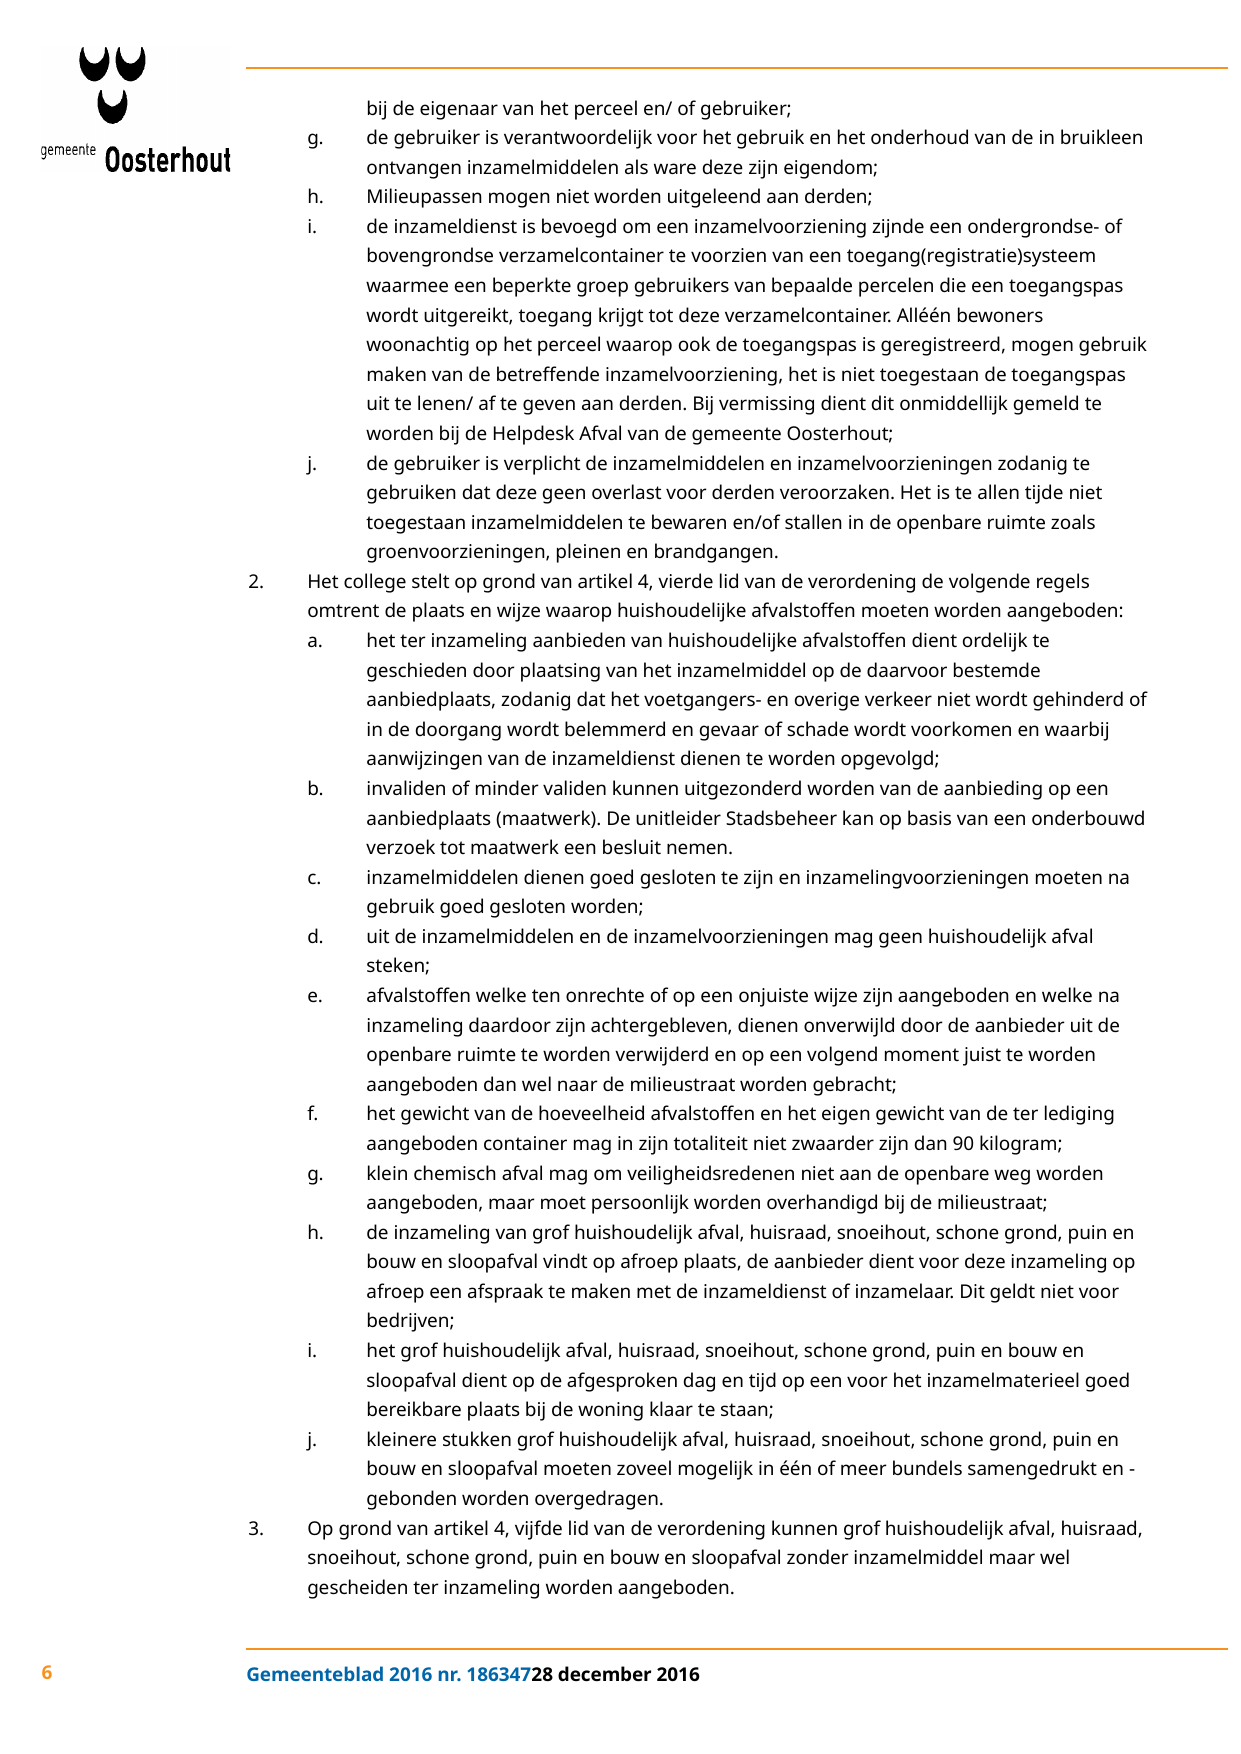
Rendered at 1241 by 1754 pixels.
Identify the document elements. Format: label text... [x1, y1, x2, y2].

list de inzameling van grof huishoudelijk afval, huisraad, snoeihout, schone grond, puin en bouw en sloopafval vindt op afroep plaats, de aanbieder dient voor deze inzameling op afroep een afspraak te maken met de inzameldienst of inzamelaar. Dit geldt niet voor bedrijven; [307, 1219, 1152, 1333]
list bij de eigenaar van het perceel en/ of gebruiker; [307, 95, 1152, 121]
list afvalstoffen welke ten onrechte of op een onjuiste wijze zijn aangeboden en welke na inzameling daardoor zijn achtergebleven, dienen onverwijld door de aanbieder uit de openbare ruimte te worden verwijderd en op een volgend moment juist te worden aangeboden dan wel naar de milieustraat worden gebracht; [307, 982, 1152, 1097]
list het gewicht van de hoeveelheid afvalstoffen en het eigen gewicht van de ter lediging aangeboden container mag in zijn totaliteit niet zwaarder zijn dan 90 kilogram; [307, 1101, 1152, 1156]
list inzamelmiddelen dienen goed gesloten te zijn en inzamelingvoorzieningen moeten na gebruik goed gesloten worden; [307, 864, 1152, 919]
list klein chemisch afval mag om veiligheidsredenen niet aan de openbare weg worden aangeboden, maar moet persoonlijk worden overhandigd bij de milieustraat; [307, 1160, 1152, 1215]
list de gebruiker is verantwoordelijk voor het gebruik en het onderhoud van de in bruikleen ontvangen inzamelmiddelen als ware deze zijn eigendom; [307, 124, 1152, 180]
list Milieupassen mogen niet worden uitgeleend aan derden; [307, 183, 1152, 209]
list uit de inzamelmiddelen en de inzamelvoorzieningen mag geen huishoudelijk afval steken; [307, 923, 1152, 978]
list de gebruiker is verplicht de inzamelmiddelen en inzamelvoorzieningen zodanig te gebruiken dat deze geen overlast voor derden veroorzaken. Het is te allen tijde niet toegestaan inzamelmiddelen te bewaren en/of stallen in de openbare ruimte zoals groenvoorzieningen, pleinen en brandgangen. [307, 450, 1152, 564]
list invaliden of minder validen kunnen uitgezonderd worden van de aanbieding op een aanbiedplaats (maatwerk). De unitleider Stadsbeheer kan op basis van een onderbouwd verzoek tot maatwerk een besluit nemen. [307, 775, 1152, 860]
list kleinere stukken grof huishoudelijk afval, huisraad, snoeihout, schone grond, puin en bouw en sloopafval moeten zoveel mogelijk in één of meer bundels samengedrukt en -gebonden worden overgedragen. [307, 1426, 1152, 1511]
list het grof huishoudelijk afval, huisraad, snoeihout, schone grond, puin en bouw en sloopafval dient op de afgesproken dag en tijd op een voor het inzamelmaterieel goed bereikbare plaats bij de woning klaar te staan; [307, 1337, 1152, 1422]
list Op grond van artikel 4, vijfde lid van de verordening kunnen grof huishoudelijk afval, huisraad, snoeihout, schone grond, puin en bouw en sloopafval zonder inzamelmiddel maar wel gescheiden ter inzameling worden aangeboden. [248, 1515, 1152, 1600]
list de inzameldienst is bevoegd om een inzamelvoorziening zijnde een ondergrondse- of bovengrondse verzamelcontainer te voorzien van een toegang(registratie)systeem waarmee een beperkte groep gebruikers van bepaalde percelen die een toegangspas wordt uitgereikt, toegang krijgt tot deze verzamelcontainer. Alléén bewoners woonachtig op het perceel waarop ook de toegangspas is geregistreerd, mogen gebruik maken van de betreffende inzamelvoorziening, het is niet toegestaan de toegangspas uit te lenen/ af te geven aan derden. Bij vermissing dient dit onmiddellijk gemeld te worden bij de Helpdesk Afval van de gemeente Oosterhout; [307, 213, 1152, 446]
picture [41, 47, 231, 172]
list Het college stelt op grond van artikel 4, vierde lid van de verordening de volgende regels omtrent de plaats en wijze waarop huishoudelijke afvalstoffen moeten worden aangeboden: [248, 568, 1152, 623]
list het ter inzameling aanbieden van huishoudelijke afvalstoffen dient ordelijk te geschieden door plaatsing van het inzamelmiddel op de daarvoor bestemde aanbiedplaats, zodanig dat het voetgangers- en overige verkeer niet wordt gehinderd of in de doorgang wordt belemmerd en gevaar of schade wordt voorkomen en waarbij aanwijzingen van de inzameldienst dienen te worden opgevolgd; [307, 627, 1152, 771]
